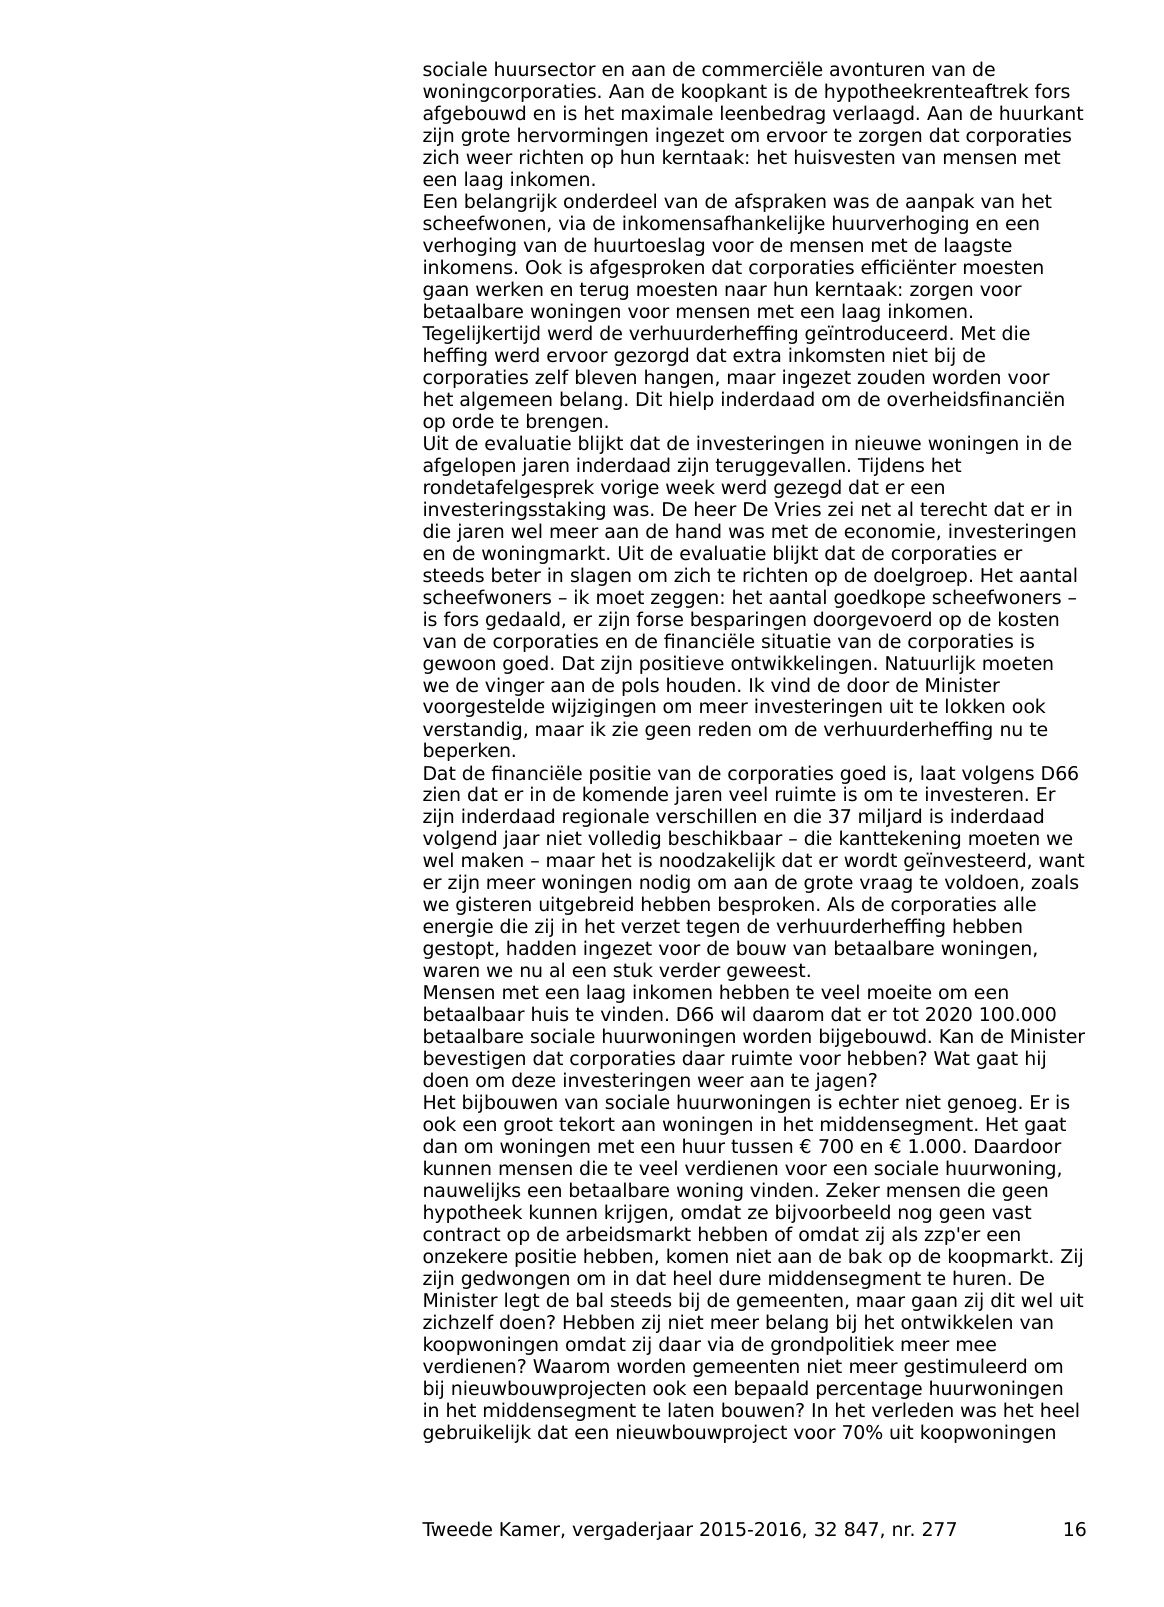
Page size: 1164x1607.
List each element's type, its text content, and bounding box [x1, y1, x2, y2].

text Het bijbouwen van sociale huurwoningen is echter niet genoeg. Er is ook een groot tekort aan woningen in het middensegment. Het gaat dan om woningen met een huur tussen € 700 en € 1.000. Daardoor kunnen mensen die te veel verdienen voor een sociale huurwoning, nauwelijks een betaalbare woning vinden. Zeker mensen die geen hypotheek kunnen krijgen, omdat ze bijvoorbeeld nog geen vast contract op de arbeidsmarkt hebben of omdat zij als zzp'er een onzekere positie hebben, komen niet aan de bak op de koopmarkt. Zij zijn gedwongen om in dat heel dure middensegment te huren. De Minister legt de bal steeds bij de gemeenten, maar gaan zij dit wel uit zichzelf doen? Hebben zij niet meer belang bij het ontwikkelen van koopwoningen omdat zij daar via de grondpolitiek meer mee verdienen? Waarom worden gemeenten niet meer gestimuleerd om bij nieuwbouwprojecten ook een bepaald percentage huurwoningen in het middensegment te laten bouwen? In het verleden was het heel gebruikelijk dat een nieuwbouwproject voor 70% uit koopwoningen [422, 1092, 1087, 1444]
text Mensen met een laag inkomen hebben te veel moeite om een betaalbaar huis te vinden. D66 wil daarom dat er tot 2020 100.000 betaalbare sociale huurwoningen worden bijgebouwd. Kan de Minister bevestigen dat corporaties daar ruimte voor hebben? Wat gaat hij doen om deze investeringen weer aan te jagen? [422, 982, 1087, 1092]
text Dat de financiële positie van de corporaties goed is, laat volgens D66 zien dat er in de komende jaren veel ruimte is om te investeren. Er zijn inderdaad regionale verschillen en die 37 miljard is inderdaad volgend jaar niet volledig beschikbaar – die kanttekening moeten we wel maken – maar het is noodzakelijk dat er wordt geïnvesteerd, want er zijn meer woningen nodig om aan de grote vraag te voldoen, zoals we gisteren uitgebreid hebben besproken. Als de corporaties alle energie die zij in het verzet tegen de verhuurderheffing hebben gestopt, hadden ingezet voor de bouw van betaalbare woningen, waren we nu al een stuk verder geweest. [422, 762, 1087, 982]
text Uit de evaluatie blijkt dat de investeringen in nieuwe woningen in de afgelopen jaren inderdaad zijn teruggevallen. Tijdens het rondetafelgesprek vorige week werd gezegd dat er een investeringsstaking was. De heer De Vries zei net al terecht dat er in die jaren wel meer aan de hand was met de economie, investeringen en de woningmarkt. Uit de evaluatie blijkt dat de corporaties er steeds beter in slagen om zich te richten op de doelgroep. Het aantal scheefwoners – ik moet zeggen: het aantal goedkope scheefwoners – is fors gedaald, er zijn forse besparingen doorgevoerd op de kosten van de corporaties en de financiële situatie van de corporaties is gewoon goed. Dat zijn positieve ontwikkelingen. Natuurlijk moeten we de vinger aan de pols houden. Ik vind de door de Minister voorgestelde wijzigingen om meer investeringen uit te lokken ook verstandig, maar ik zie geen reden om de verhuurderheffing nu te beperken. [422, 433, 1087, 762]
text Een belangrijk onderdeel van de afspraken was de aanpak van het scheefwonen, via de inkomensafhankelijke huurverhoging en een verhoging van de huurtoeslag voor de mensen met de laagste inkomens. Ook is afgesproken dat corporaties efficiënter moesten gaan werken en terug moesten naar hun kerntaak: zorgen voor betaalbare woningen voor mensen met een laag inkomen. Tegelijkertijd werd de verhuurderheffing geïntroduceerd. Met die heffing werd ervoor gezorgd dat extra inkomsten niet bij de corporaties zelf bleven hangen, maar ingezet zouden worden voor het algemeen belang. Dit hielp inderdaad om de overheidsfinanciën op orde te brengen. [422, 191, 1087, 433]
text sociale huursector en aan de commerciële avonturen van de woningcorporaties. Aan de koopkant is de hypotheekrenteaftrek fors afgebouwd en is het maximale leenbedrag verlaagd. Aan de huurkant zijn grote hervormingen ingezet om ervoor te zorgen dat corporaties zich weer richten op hun kerntaak: het huisvesten van mensen met een laag inkomen. [422, 59, 1087, 191]
